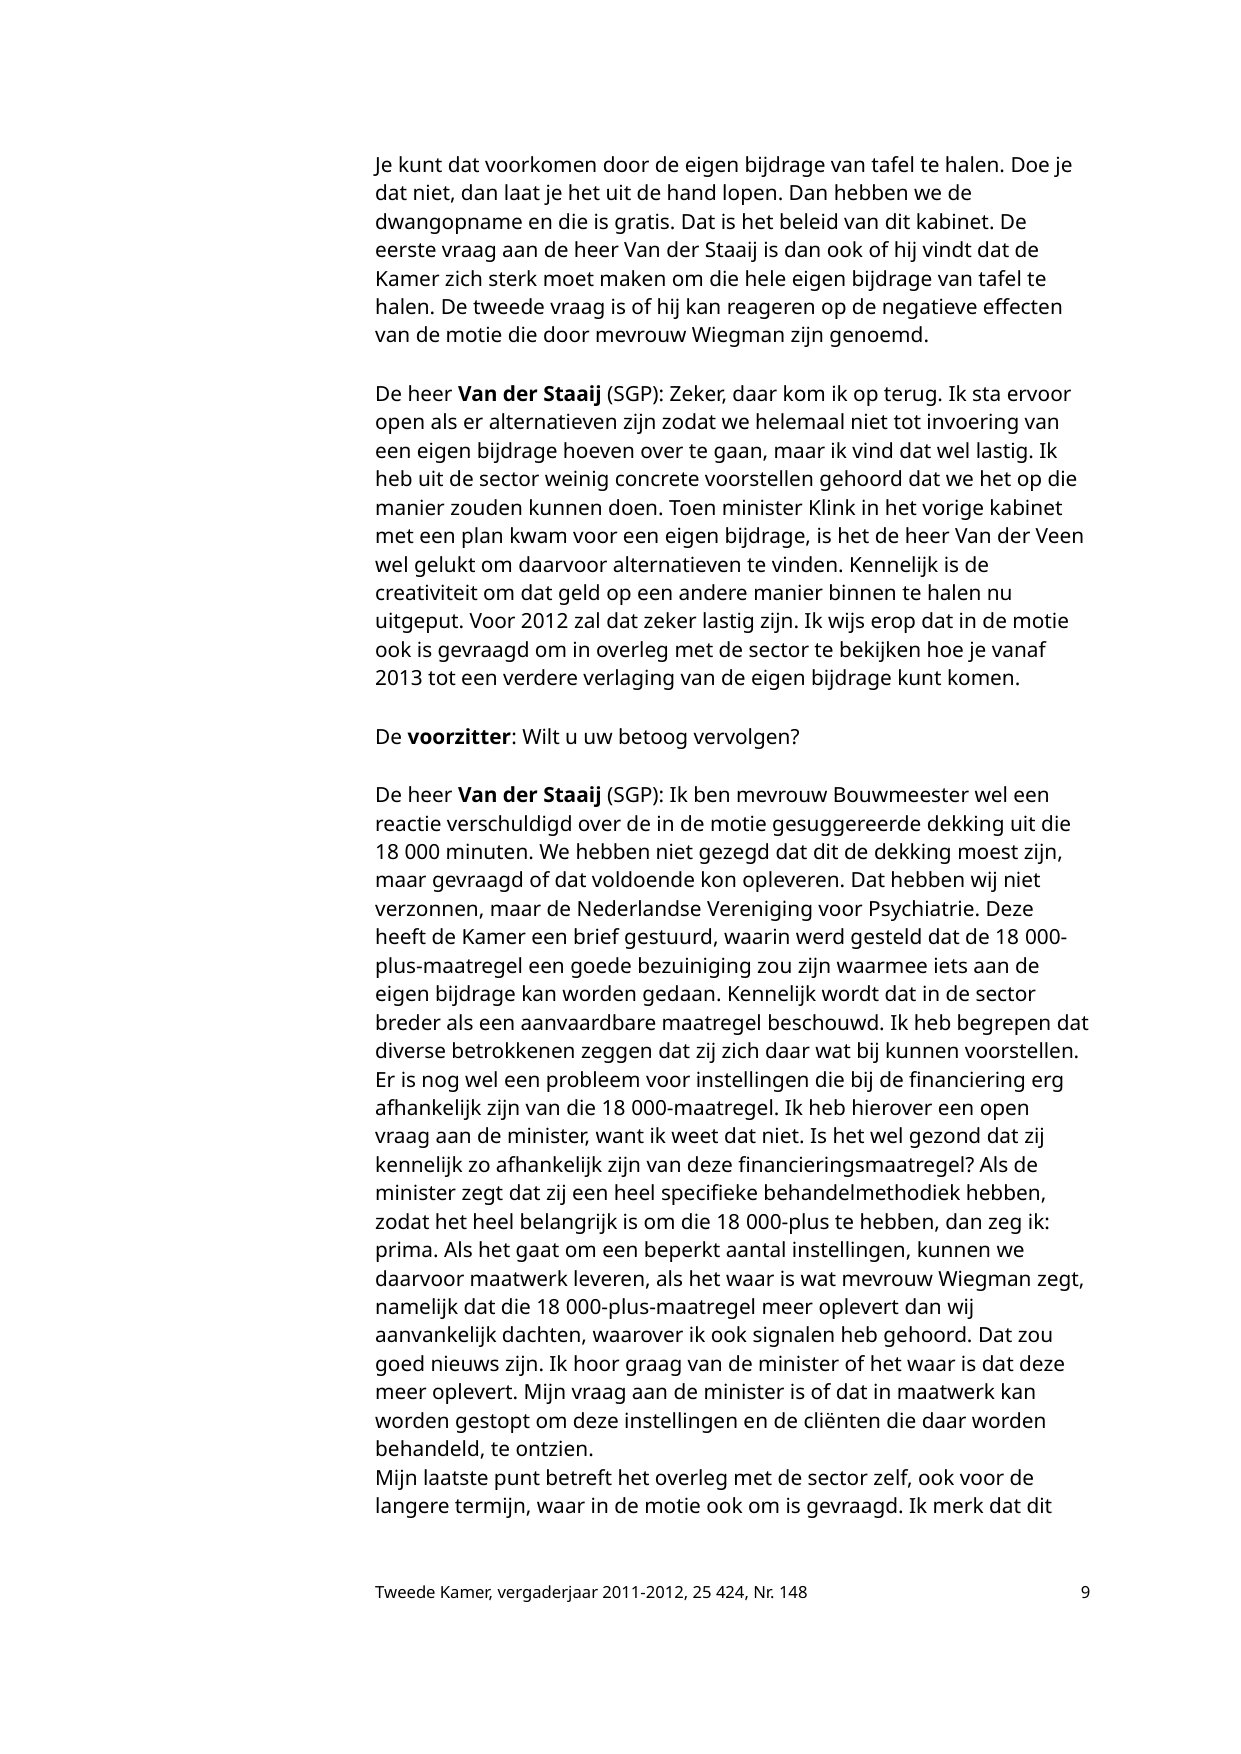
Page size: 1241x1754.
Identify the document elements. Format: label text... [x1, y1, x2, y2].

text De heer Van der Staaij (SGP): Ik ben mevrouw Bouwmeester wel een reactie verschuldigd over de in de motie gesuggereerde dekking uit die 18 000 minuten. We hebben niet gezegd dat dit de dekking moest zijn, maar gevraagd of dat voldoende kon opleveren. Dat hebben wij niet verzonnen, maar de Nederlandse Vereniging voor Psychiatrie. Deze heeft de Kamer een brief gestuurd, waarin werd gesteld dat de 18 000-plus-maatregel een goede bezuiniging zou zijn waarmee iets aan de eigen bijdrage kan worden gedaan. Kennelijk wordt dat in de sector breder als een aanvaardbare maatregel beschouwd. Ik heb begrepen dat diverse betrokkenen zeggen dat zij zich daar wat bij kunnen voorstellen. [375, 780, 1090, 1065]
text De heer Van der Staaij (SGP): Zeker, daar kom ik op terug. Ik sta ervoor open als er alternatieven zijn zodat we helemaal niet tot invoering van een eigen bijdrage hoeven over te gaan, maar ik vind dat wel lastig. Ik heb uit de sector weinig concrete voorstellen gehoord dat we het op die manier zouden kunnen doen. Toen minister Klink in het vorige kabinet met een plan kwam voor een eigen bijdrage, is het de heer Van der Veen wel gelukt om daarvoor alternatieven te vinden. Kennelijk is de creativiteit om dat geld op een andere manier binnen te halen nu uitgeput. Voor 2012 zal dat zeker lastig zijn. Ik wijs erop dat in de motie ook is gevraagd om in overleg met de sector te bekijken hoe je vanaf 2013 tot een verdere verlaging van de eigen bijdrage kunt komen. [375, 379, 1090, 692]
text Mijn laatste punt betreft het overleg met de sector zelf, ook voor de langere termijn, waar in de motie ook om is gevraagd. Ik merk dat dit [375, 1463, 1090, 1520]
text De voorzitter: Wilt u uw betoog vervolgen? [375, 722, 1090, 750]
text Er is nog wel een probleem voor instellingen die bij de financiering erg afhankelijk zijn van die 18 000-maatregel. Ik heb hierover een open vraag aan de minister, want ik weet dat niet. Is het wel gezond dat zij kennelijk zo afhankelijk zijn van deze financieringsmaatregel? Als de minister zegt dat zij een heel specifieke behandelmethodiek hebben, zodat het heel belangrijk is om die 18 000-plus te hebben, dan zeg ik: prima. Als het gaat om een beperkt aantal instellingen, kunnen we daarvoor maatwerk leveren, als het waar is wat mevrouw Wiegman zegt, namelijk dat die 18 000-plus-maatregel meer oplevert dan wij aanvankelijk dachten, waarover ik ook signalen heb gehoord. Dat zou goed nieuws zijn. Ik hoor graag van de minister of het waar is dat deze meer oplevert. Mijn vraag aan de minister is of dat in maatwerk kan worden gestopt om deze instellingen en de cliënten die daar worden behandeld, te ontzien. [375, 1065, 1090, 1463]
text Je kunt dat voorkomen door de eigen bijdrage van tafel te halen. Doe je dat niet, dan laat je het uit de hand lopen. Dan hebben we de dwangopname en die is gratis. Dat is het beleid van dit kabinet. De eerste vraag aan de heer Van der Staaij is dan ook of hij vindt dat de Kamer zich sterk moet maken om die hele eigen bijdrage van tafel te halen. De tweede vraag is of hij kan reageren op de negatieve effecten van de motie die door mevrouw Wiegman zijn genoemd. [375, 150, 1090, 349]
